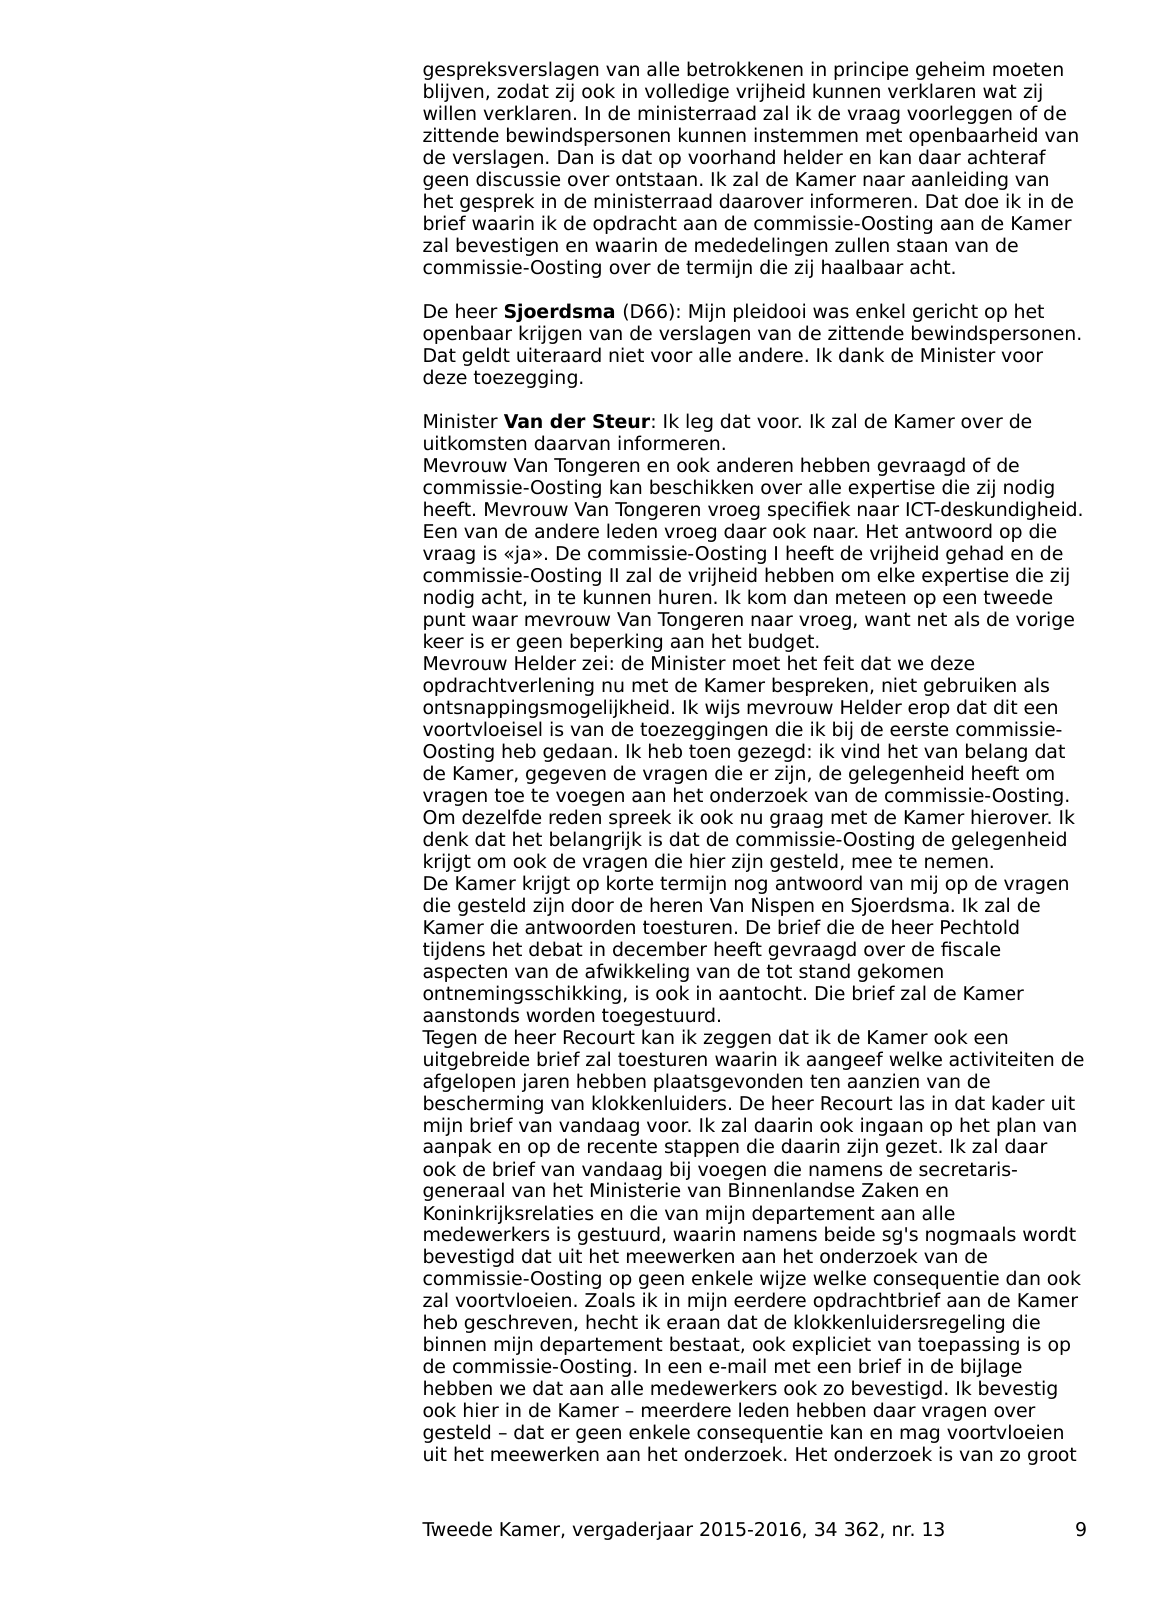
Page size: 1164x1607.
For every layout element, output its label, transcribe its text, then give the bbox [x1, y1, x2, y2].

text De Kamer krijgt op korte termijn nog antwoord van mij op de vragen die gesteld zijn door de heren Van Nispen en Sjoerdsma. Ik zal de Kamer die antwoorden toesturen. De brief die de heer Pechtold tijdens het debat in december heeft gevraagd over de fiscale aspecten van de afwikkeling van de tot stand gekomen ontnemingsschikking, is ook in aantocht. Die brief zal de Kamer aanstonds worden toegestuurd. [422, 873, 1087, 1027]
text Minister Van der Steur: Ik leg dat voor. Ik zal de Kamer over de uitkomsten daarvan informeren. [422, 411, 1087, 455]
text gespreksverslagen van alle betrokkenen in principe geheim moeten blijven, zodat zij ook in volledige vrijheid kunnen verklaren wat zij willen verklaren. In de ministerraad zal ik de vraag voorleggen of de zittende bewindspersonen kunnen instemmen met openbaarheid van de verslagen. Dan is dat op voorhand helder en kan daar achteraf geen discussie over ontstaan. Ik zal de Kamer naar aanleiding van het gesprek in de ministerraad daarover informeren. Dat doe ik in de brief waarin ik de opdracht aan de commissie-Oosting aan de Kamer zal bevestigen en waarin de mededelingen zullen staan van de commissie-Oosting over de termijn die zij haalbaar acht. [422, 59, 1087, 279]
text Tegen de heer Recourt kan ik zeggen dat ik de Kamer ook een uitgebreide brief zal toesturen waarin ik aangeef welke activiteiten de afgelopen jaren hebben plaatsgevonden ten aanzien van de bescherming van klokkenluiders. De heer Recourt las in dat kader uit mijn brief van vandaag voor. Ik zal daarin ook ingaan op het plan van aanpak en op de recente stappen die daarin zijn gezet. Ik zal daar ook de brief van vandaag bij voegen die namens de secretaris-generaal van het Ministerie van Binnenlandse Zaken en Koninkrijksrelaties en die van mijn departement aan alle medewerkers is gestuurd, waarin namens beide sg's nogmaals wordt bevestigd dat uit het meewerken aan het onderzoek van de commissie-Oosting op geen enkele wijze welke consequentie dan ook zal voortvloeien. Zoals ik in mijn eerdere opdrachtbrief aan de Kamer heb geschreven, hecht ik eraan dat de klokkenluidersregeling die binnen mijn departement bestaat, ook expliciet van toepassing is op de commissie-Oosting. In een e-mail met een brief in de bijlage hebben we dat aan alle medewerkers ook zo bevestigd. Ik bevestig ook hier in de Kamer – meerdere leden hebben daar vragen over gesteld – dat er geen enkele consequentie kan en mag voortvloeien uit het meewerken aan het onderzoek. Het onderzoek is van zo groot [422, 1027, 1087, 1466]
text Mevrouw Helder zei: de Minister moet het feit dat we deze opdrachtverlening nu met de Kamer bespreken, niet gebruiken als ontsnappingsmogelijkheid. Ik wijs mevrouw Helder erop dat dit een voortvloeisel is van de toezeggingen die ik bij de eerste commissie-Oosting heb gedaan. Ik heb toen gezegd: ik vind het van belang dat de Kamer, gegeven de vragen die er zijn, de gelegenheid heeft om vragen toe te voegen aan het onderzoek van de commissie-Oosting. Om dezelfde reden spreek ik ook nu graag met de Kamer hierover. Ik denk dat het belangrijk is dat de commissie-Oosting de gelegenheid krijgt om ook de vragen die hier zijn gesteld, mee te nemen. [422, 653, 1087, 873]
text Mevrouw Van Tongeren en ook anderen hebben gevraagd of de commissie-Oosting kan beschikken over alle expertise die zij nodig heeft. Mevrouw Van Tongeren vroeg specifiek naar ICT-deskundigheid. Een van de andere leden vroeg daar ook naar. Het antwoord op die vraag is «ja». De commissie-Oosting I heeft de vrijheid gehad en de commissie-Oosting II zal de vrijheid hebben om elke expertise die zij nodig acht, in te kunnen huren. Ik kom dan meteen op een tweede punt waar mevrouw Van Tongeren naar vroeg, want net als de vorige keer is er geen beperking aan het budget. [422, 455, 1087, 653]
text De heer Sjoerdsma (D66): Mijn pleidooi was enkel gericht op het openbaar krijgen van de verslagen van de zittende bewindspersonen. Dat geldt uiteraard niet voor alle andere. Ik dank de Minister voor deze toezegging. [422, 301, 1087, 389]
